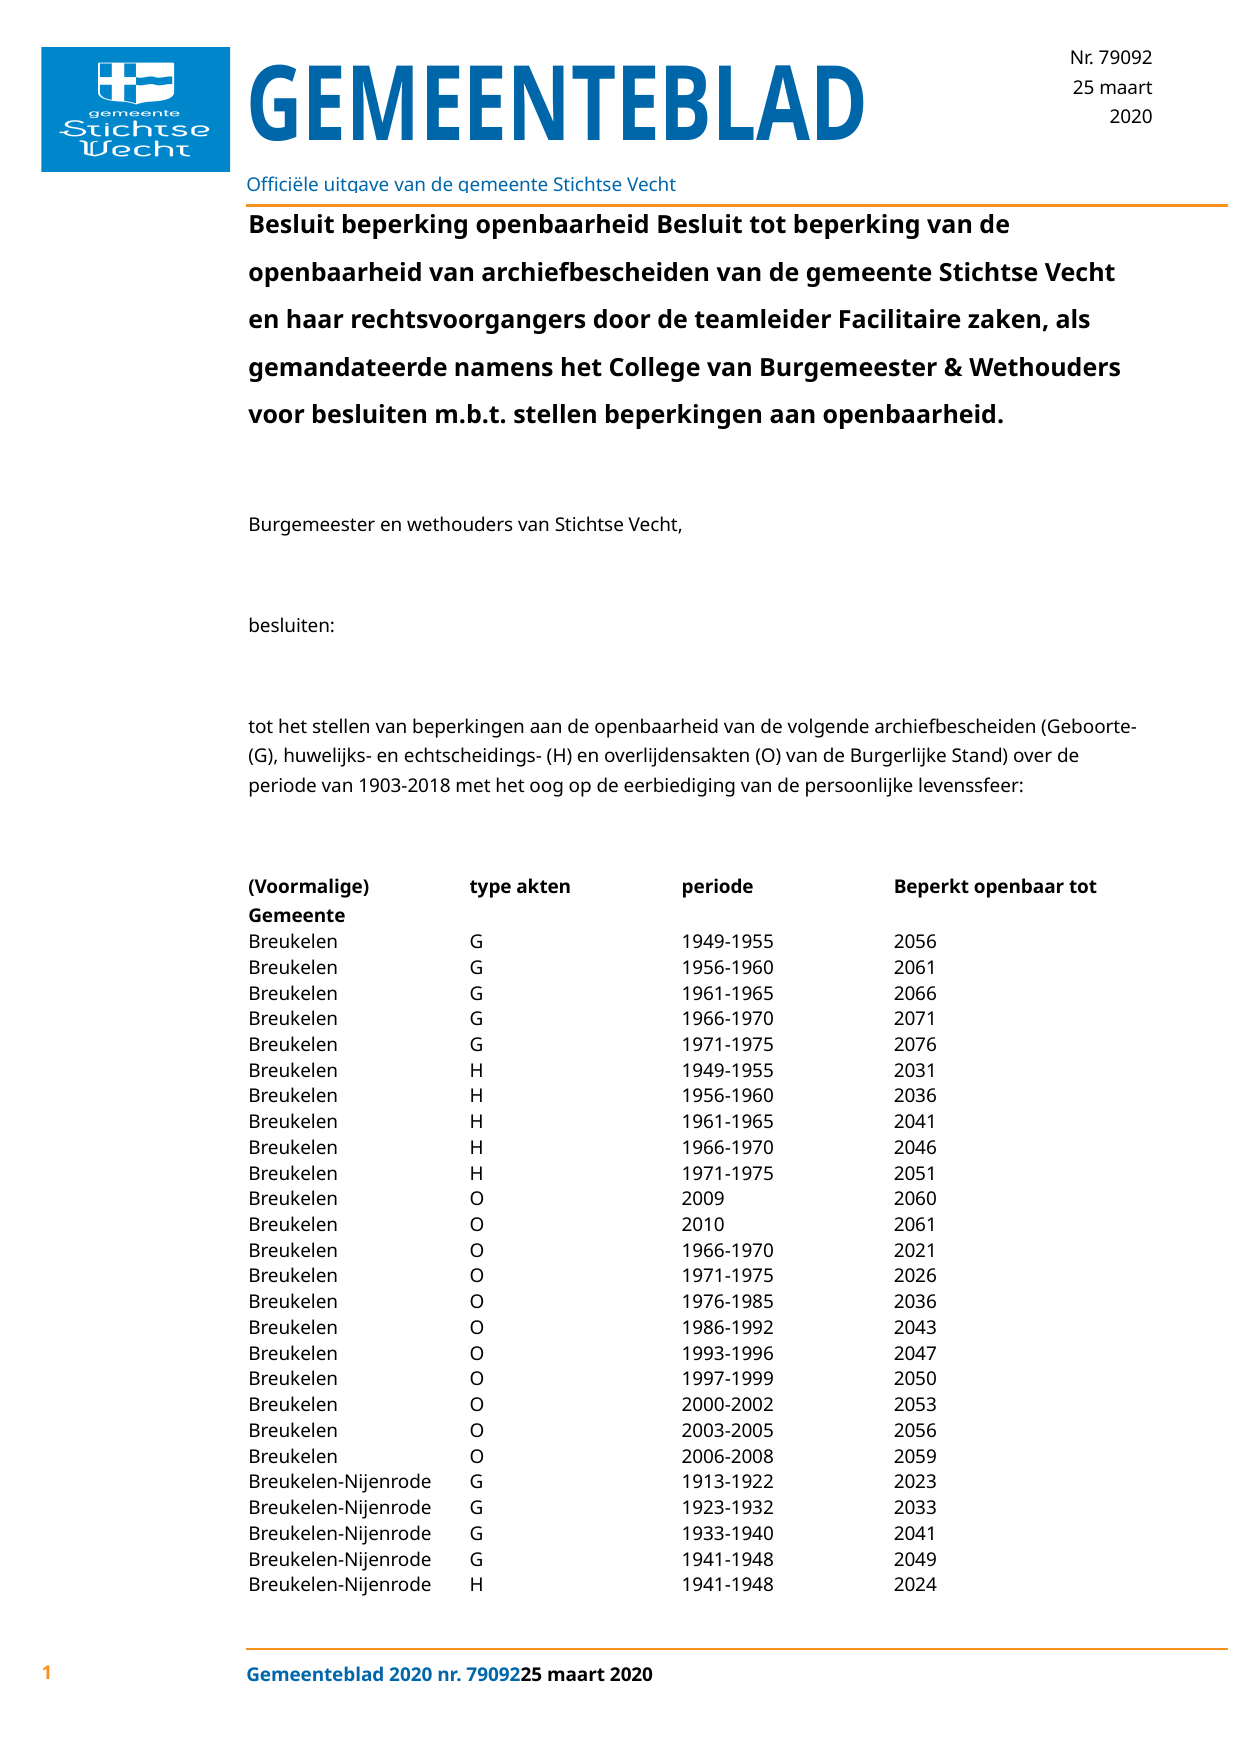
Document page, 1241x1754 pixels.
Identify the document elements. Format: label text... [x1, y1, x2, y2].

text tot het stellen van beperkingen aan de openbaarheid van de volgende archiefbescheiden (Geboorte- (G), huwelijks- en echtscheidings- (H) en overlijdensakten (O) van de Burgerlijke Stand) over de periode van 1903-2018 met het oog op de eerbiediging van de persoonlijke levenssfeer: [248, 713, 1152, 798]
table_cell O [469, 1340, 681, 1366]
table_cell Breukelen [248, 980, 469, 1005]
table_cell 1956-1960 [681, 1083, 893, 1108]
table_cell Breukelen [248, 1005, 469, 1031]
table_cell H [469, 1108, 681, 1134]
table_cell G [469, 1469, 681, 1494]
table_cell 2056 [894, 928, 1152, 954]
table_cell O [469, 1289, 681, 1314]
table_cell 1971-1975 [681, 1031, 893, 1057]
table_cell Breukelen [248, 1057, 469, 1083]
table_cell 2047 [894, 1340, 1152, 1366]
table_cell 1933-1940 [681, 1520, 893, 1546]
table_cell O [469, 1237, 681, 1263]
table_cell 1923-1932 [681, 1494, 893, 1520]
table_cell Breukelen-Nijenrode [248, 1571, 469, 1597]
text Besluit beperking openbaarheid Besluit tot beperking van de openbaarheid van archiefbescheiden van de gemeente Stichtse Vecht en haar rechtsvoorgangers door de teamleider Facilitaire zaken, als gemandateerde namens het College van Burgemeester & Wethouders voor besluiten m.b.t. stellen beperkingen aan openbaarheid. [248, 207, 1152, 431]
table_cell 2006-2008 [681, 1443, 893, 1468]
table_cell 2033 [894, 1494, 1152, 1520]
table_cell Breukelen [248, 1031, 469, 1057]
table_cell 1966-1970 [681, 1005, 893, 1031]
table_cell 2026 [894, 1263, 1152, 1288]
table_cell H [469, 1571, 681, 1597]
table_cell 1961-1965 [681, 980, 893, 1005]
picture [99, 63, 135, 101]
table_cell G [469, 1520, 681, 1546]
table_cell 1941-1948 [681, 1546, 893, 1571]
table_cell Breukelen [248, 1314, 469, 1340]
table_cell 2023 [894, 1469, 1152, 1494]
table_cell 2003-2005 [681, 1417, 893, 1443]
table_cell 2059 [894, 1443, 1152, 1468]
table_cell 1949-1955 [681, 928, 893, 954]
table_cell O [469, 1186, 681, 1211]
table_cell Breukelen [248, 1186, 469, 1211]
table_header type akten [469, 873, 681, 928]
table_cell 2056 [894, 1417, 1152, 1443]
table_cell 2024 [894, 1571, 1152, 1597]
table_cell O [469, 1366, 681, 1391]
table_cell Breukelen [248, 1366, 469, 1391]
table_cell Breukelen [248, 954, 469, 980]
table_cell Breukelen-Nijenrode [248, 1494, 469, 1520]
table_cell H [469, 1160, 681, 1186]
table_cell 2041 [894, 1108, 1152, 1134]
table_cell 2050 [894, 1366, 1152, 1391]
table_cell Breukelen [248, 1160, 469, 1186]
table_cell Breukelen [248, 1340, 469, 1366]
table_cell 2043 [894, 1314, 1152, 1340]
table_cell 2053 [894, 1391, 1152, 1417]
table_cell 2036 [894, 1083, 1152, 1108]
picture [137, 63, 174, 103]
table_cell 2049 [894, 1546, 1152, 1571]
table_cell 2051 [894, 1160, 1152, 1186]
table_cell Breukelen [248, 1391, 469, 1417]
table_cell G [469, 980, 681, 1005]
table_cell Breukelen [248, 928, 469, 954]
table_cell G [469, 954, 681, 980]
table_cell H [469, 1134, 681, 1160]
table_cell Breukelen-Nijenrode [248, 1469, 469, 1494]
table_cell O [469, 1314, 681, 1340]
table_cell 2066 [894, 980, 1152, 1005]
table_cell 2000-2002 [681, 1391, 893, 1417]
table_cell 1966-1970 [681, 1134, 893, 1160]
table_cell 2071 [894, 1005, 1152, 1031]
table_header (Voormalige) Gemeente [248, 873, 469, 928]
table_cell O [469, 1263, 681, 1288]
table_header Beperkt openbaar tot [894, 873, 1152, 928]
table_cell 1971-1975 [681, 1160, 893, 1186]
table_cell O [469, 1443, 681, 1468]
table_cell 2061 [894, 1211, 1152, 1237]
table_cell 1997-1999 [681, 1366, 893, 1391]
table_cell 2010 [681, 1211, 893, 1237]
table_cell 2076 [894, 1031, 1152, 1057]
table_cell 1966-1970 [681, 1237, 893, 1263]
table_cell 1986-1992 [681, 1314, 893, 1340]
table_cell Breukelen [248, 1237, 469, 1263]
table_cell 1956-1960 [681, 954, 893, 980]
table_cell 1961-1965 [681, 1108, 893, 1134]
table_cell H [469, 1083, 681, 1108]
table_cell Breukelen [248, 1289, 469, 1314]
table_cell Breukelen [248, 1083, 469, 1108]
table_cell G [469, 1494, 681, 1520]
table_cell 1913-1922 [681, 1469, 893, 1494]
table_cell Breukelen [248, 1108, 469, 1134]
table_cell 2036 [894, 1289, 1152, 1314]
table_cell Breukelen [248, 1263, 469, 1288]
table_cell O [469, 1417, 681, 1443]
table_cell 1949-1955 [681, 1057, 893, 1083]
table_header periode [681, 873, 893, 928]
text Burgemeester en wethouders van Stichtse Vecht, [248, 511, 1152, 537]
table_cell Breukelen-Nijenrode [248, 1546, 469, 1571]
table_cell Breukelen [248, 1211, 469, 1237]
table_cell 1993-1996 [681, 1340, 893, 1366]
table_cell 2041 [894, 1520, 1152, 1546]
table_cell G [469, 1546, 681, 1571]
table_cell H [469, 1057, 681, 1083]
table_cell O [469, 1211, 681, 1237]
table_cell Breukelen-Nijenrode [248, 1520, 469, 1546]
table_cell Breukelen [248, 1417, 469, 1443]
table_cell G [469, 1031, 681, 1057]
table_cell G [469, 928, 681, 954]
text besluiten: [248, 612, 1152, 638]
table_cell Breukelen [248, 1134, 469, 1160]
table_cell 2031 [894, 1057, 1152, 1083]
table_cell 2060 [894, 1186, 1152, 1211]
table_cell 2021 [894, 1237, 1152, 1263]
table_cell 2009 [681, 1186, 893, 1211]
table_cell 1971-1975 [681, 1263, 893, 1288]
table_cell 2061 [894, 954, 1152, 980]
table_cell 1941-1948 [681, 1571, 893, 1597]
table_cell 2046 [894, 1134, 1152, 1160]
table_cell G [469, 1005, 681, 1031]
table_cell O [469, 1391, 681, 1417]
table_cell 1976-1985 [681, 1289, 893, 1314]
table_cell Breukelen [248, 1443, 469, 1468]
